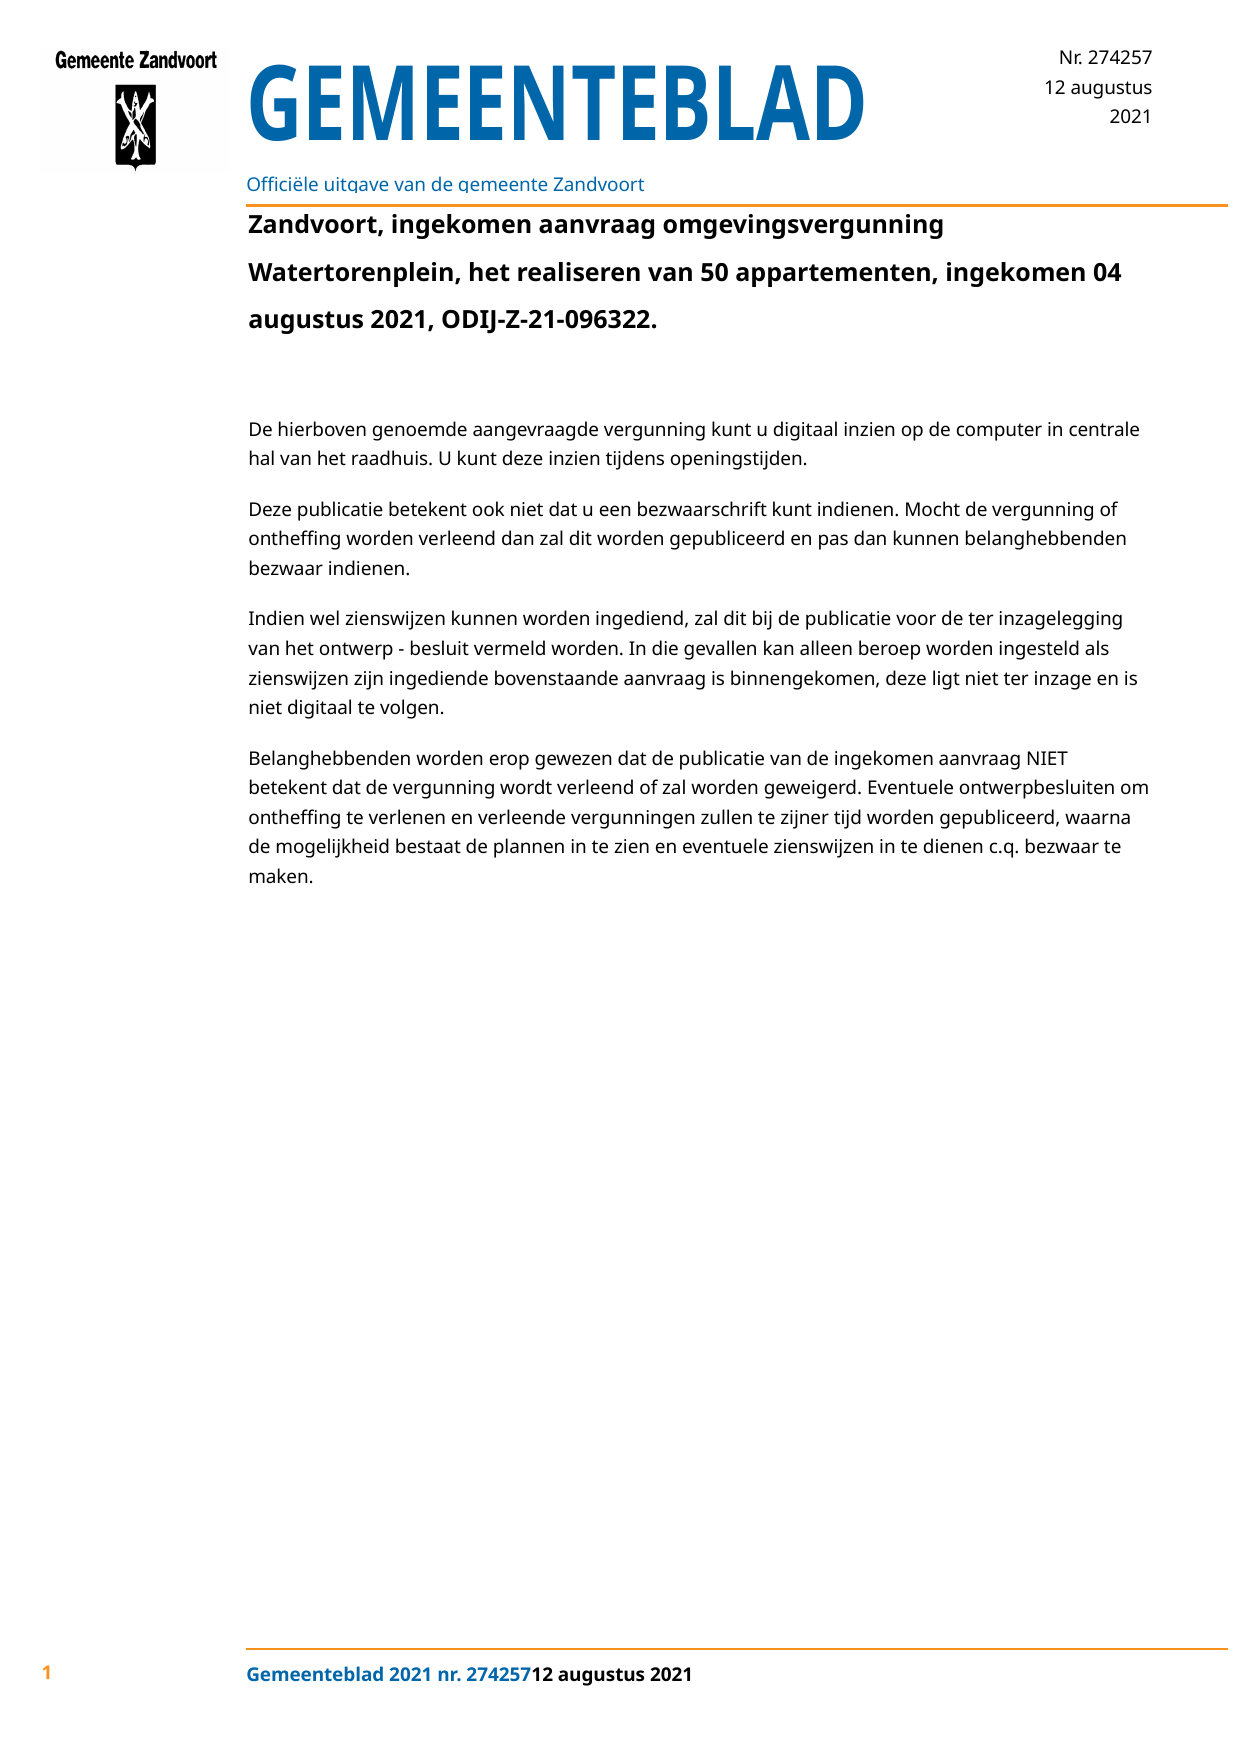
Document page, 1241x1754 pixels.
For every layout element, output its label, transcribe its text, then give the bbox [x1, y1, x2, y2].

text Deze publicatie betekent ook niet dat u een bezwaarschrift kunt indienen. Mocht de vergunning of ontheffing worden verleend dan zal dit worden gepubliceerd en pas dan kunnen belanghebbenden bezwaar indienen. [248, 496, 1152, 581]
text Belanghebbenden worden erop gewezen dat de publicatie van de ingekomen aanvraag NIET betekent dat de vergunning wordt verleend of zal worden geweigerd. Eventuele ontwerpbesluiten om ontheffing te verlenen en verleende vergunningen zullen te zijner tijd worden gepubliceerd, waarna de mogelijkheid bestaat de plannen in te zien en eventuele zienswijzen in te dienen c.q. bezwaar te maken. [248, 745, 1152, 889]
text Indien wel zienswijzen kunnen worden ingediend, zal dit bij de publicatie voor de ter inzagelegging van het ontwerp - besluit vermeld worden. In die gevallen kan alleen beroep worden ingesteld als zienswijzen zijn ingediende bovenstaande aanvraag is binnengekomen, deze ligt niet ter inzage en is niet digitaal te volgen. [248, 606, 1152, 720]
text De hierboven genoemde aangevraagde vergunning kunt u digitaal inzien op de computer in centrale hal van het raadhuis. U kunt deze inzien tijdens openingstijden. [248, 416, 1152, 471]
picture [41, 47, 231, 172]
text Zandvoort, ingekomen aanvraag omgevingsvergunning Watertorenplein, het realiseren van 50 appartementen, ingekomen 04 augustus 2021, ODIJ-Z-21-096322. [248, 207, 1152, 336]
